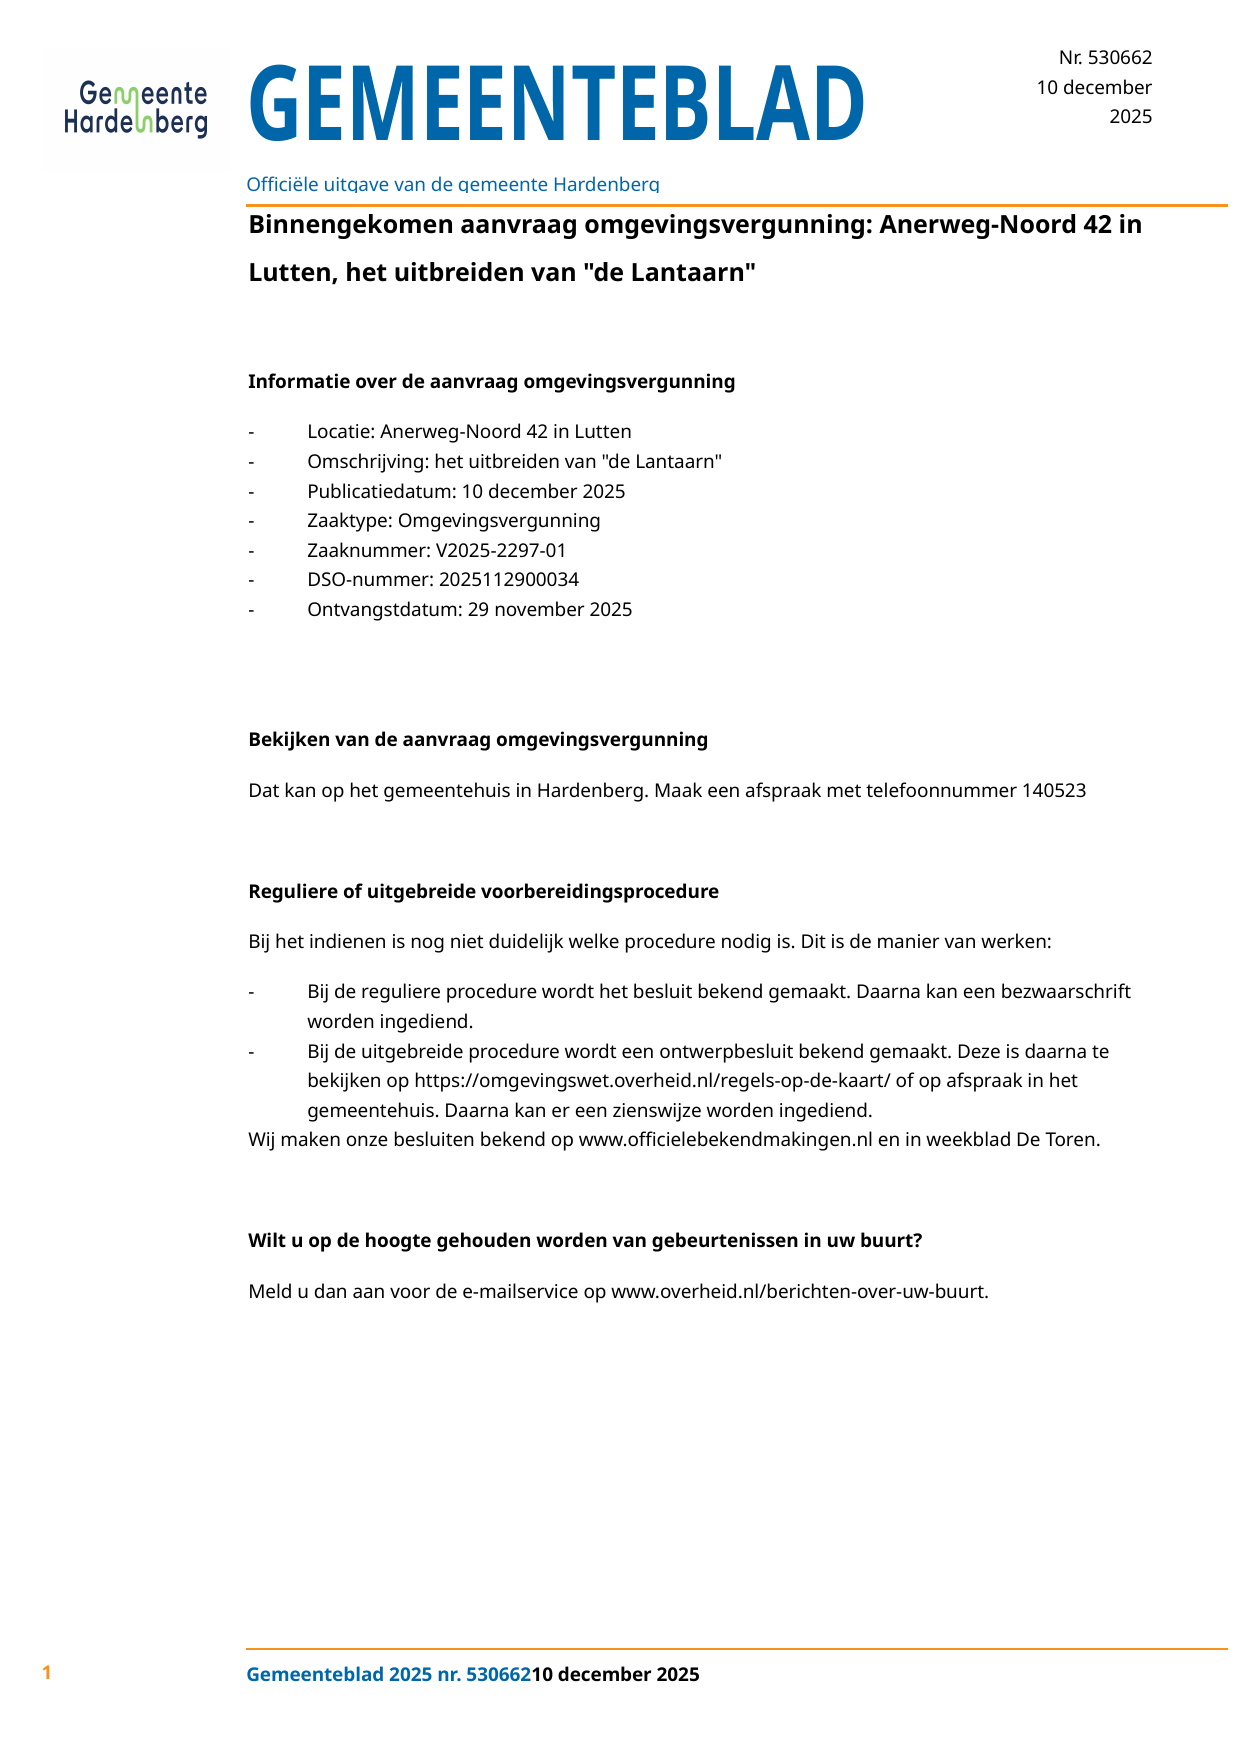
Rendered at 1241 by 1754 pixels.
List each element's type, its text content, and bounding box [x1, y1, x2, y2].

text Reguliere of uitgebreide voorbereidingsprocedure [248, 878, 1152, 904]
list Bij de uitgebreide procedure wordt een ontwerpbesluit bekend gemaakt. Deze is daarna te bekijken op https://omgevingswet.overheid.nl/regels-op-de-kaart/ of op afspraak in het gemeentehuis. Daarna kan er een zienswijze worden ingediend. [248, 1038, 1152, 1123]
list Omschrijving: het uitbreiden van "de Lantaarn" [248, 448, 1152, 474]
picture [41, 47, 231, 172]
list Zaaknummer: V2025-2297-01 [248, 537, 1152, 563]
list Locatie: Anerweg-Noord 42 in Lutten [248, 419, 1152, 444]
text Wij maken onze besluiten bekend op www.officielebekendmakingen.nl en in weekblad De Toren. [248, 1127, 1152, 1152]
text Meld u dan aan voor de e-mailservice op www.overheid.nl/berichten-over-uw-buurt. [248, 1278, 1152, 1304]
list Bij de reguliere procedure wordt het besluit bekend gemaakt. Daarna kan een bezwaarschrift worden ingediend. [248, 979, 1152, 1034]
text Wilt u op de hoogte gehouden worden van gebeurtenissen in uw buurt? [248, 1227, 1152, 1253]
text Bekijken van de aanvraag omgevingsvergunning [248, 727, 1152, 752]
text Dat kan op het gemeentehuis in Hardenberg. Maak een afspraak met telefoonnummer 140523 [248, 777, 1152, 803]
text Informatie over de aanvraag omgevingsvergunning [248, 368, 1152, 394]
list Ontvangstdatum: 29 november 2025 [248, 596, 1152, 622]
list DSO-nummer: 2025112900034 [248, 567, 1152, 592]
list Zaaktype: Omgevingsvergunning [248, 507, 1152, 533]
list Publicatiedatum: 10 december 2025 [248, 478, 1152, 504]
text Bij het indienen is nog niet duidelijk welke procedure nodig is. Dit is de manier van werken: [248, 928, 1152, 954]
text Binnengekomen aanvraag omgevingsvergunning: Anerweg-Noord 42 in Lutten, het uitbreiden van "de Lantaarn" [248, 207, 1152, 288]
